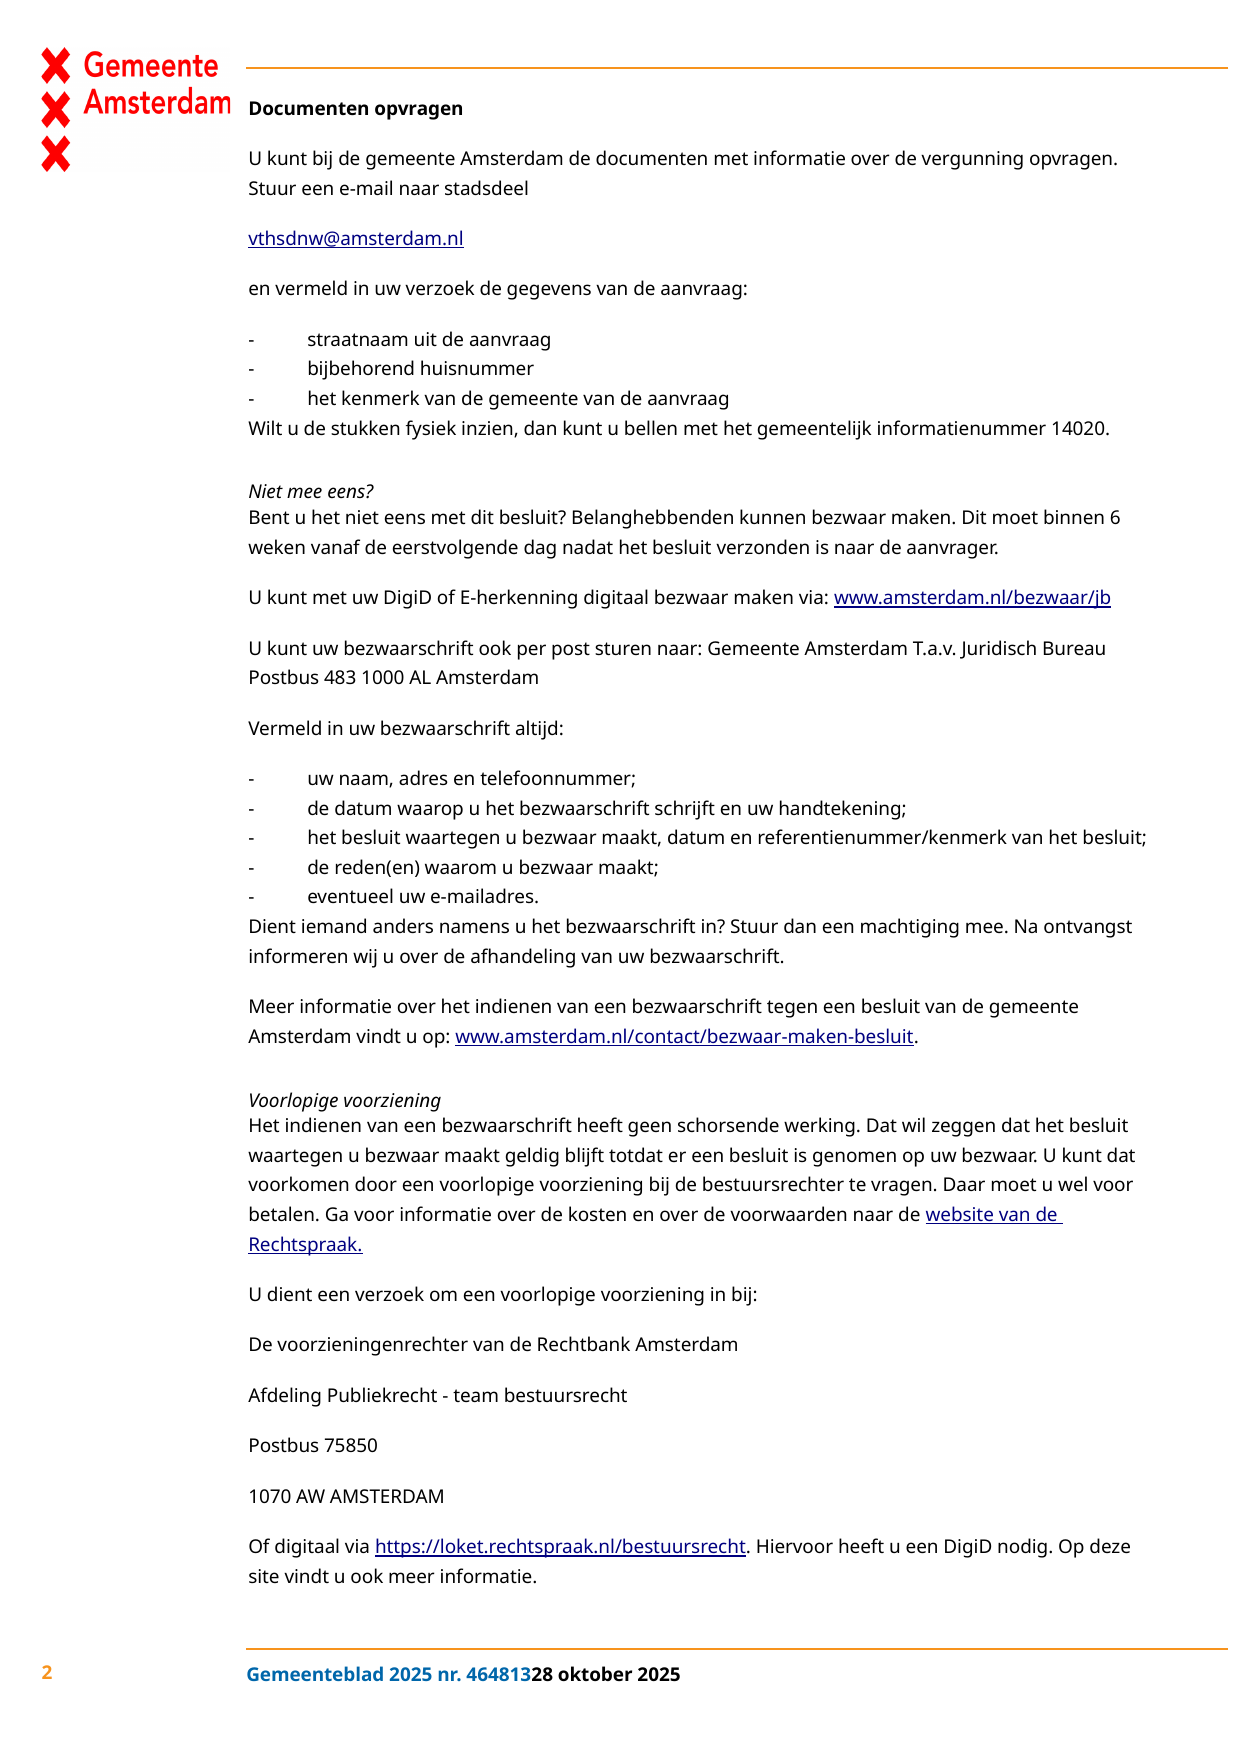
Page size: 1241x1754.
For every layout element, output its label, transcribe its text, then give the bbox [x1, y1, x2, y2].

text Voorlopige voorziening [248, 1087, 1152, 1112]
list de datum waarop u het bezwaarschrift schrijft en uw handtekening; [248, 795, 1152, 821]
text Postbus 75850 [248, 1432, 1152, 1458]
text 1070 AW AMSTERDAM [248, 1483, 1152, 1509]
text Documenten opvragen [248, 95, 1152, 121]
text U dient een verzoek om een voorlopige voorziening in bij: [248, 1281, 1152, 1307]
text vthsdnw@amsterdam.nl [248, 225, 1152, 251]
text Bent u het niet eens met dit besluit? Belanghebbenden kunnen bezwaar maken. Dit moet binnen 6 weken vanaf de eerstvolgende dag nadat het besluit verzonden is naar de aanvrager. [248, 504, 1152, 560]
text Wilt u de stukken fysiek inzien, dan kunt u bellen met het gemeentelijk informatienummer 14020. [248, 415, 1152, 441]
text U kunt bij de gemeente Amsterdam de documenten met informatie over de vergunning opvragen. Stuur een e-mail naar stadsdeel [248, 145, 1152, 201]
text Afdeling Publiekrecht - team bestuursrecht [248, 1382, 1152, 1408]
list bijbehorend huisnummer [248, 356, 1152, 381]
list het kenmerk van de gemeente van de aanvraag [248, 385, 1152, 411]
list de reden(en) waarom u bezwaar maakt; [248, 854, 1152, 880]
text U kunt uw bezwaarschrift ook per post sturen naar: Gemeente Amsterdam T.a.v. Juridisch Bureau Postbus 483 1000 AL Amsterdam [248, 635, 1152, 690]
text Of digitaal via https://loket.rechtspraak.nl/bestuursrecht. Hiervoor heeft u een DigiD nodig. Op deze site vindt u ook meer informatie. [248, 1533, 1152, 1589]
list het besluit waartegen u bezwaar maakt, datum en referentienummer/kenmerk van het besluit; [248, 824, 1152, 850]
text Dient iemand anders namens u het bezwaarschrift in? Stuur dan een machtiging mee. Na ontvangst informeren wij u over de afhandeling van uw bezwaarschrift. [248, 913, 1152, 968]
list eventueel uw e-mailadres. [248, 884, 1152, 909]
text U kunt met uw DigiD of E-herkenning digitaal bezwaar maken via: www.amsterdam.nl/bezwaar/jb [248, 584, 1152, 610]
text en vermeld in uw verzoek de gegevens van de aanvraag: [248, 276, 1152, 301]
text Vermeld in uw bezwaarschrift altijd: [248, 715, 1152, 741]
list uw naam, adres en telefoonnummer; [248, 765, 1152, 791]
list straatnaam uit de aanvraag [248, 326, 1152, 352]
text Niet mee eens? [248, 479, 1152, 504]
text Het indienen van een bezwaarschrift heeft geen schorsende werking. Dat wil zeggen dat het besluit waartegen u bezwaar maakt geldig blijft totdat er een besluit is genomen op uw bezwaar. U kunt dat voorkomen door een voorlopige voorziening bij de bestuursrechter te vragen. Daar moet u wel voor betalen. Ga voor informatie over de kosten en over de voorwaarden naar de website van de Rechtspraak. [248, 1112, 1152, 1257]
text Meer informatie over het indienen van een bezwaarschrift tegen een besluit van de gemeente Amsterdam vindt u op: www.amsterdam.nl/contact/bezwaar-maken-besluit. [248, 993, 1152, 1048]
text De voorzieningenrechter van de Rechtbank Amsterdam [248, 1332, 1152, 1357]
picture [41, 47, 231, 172]
